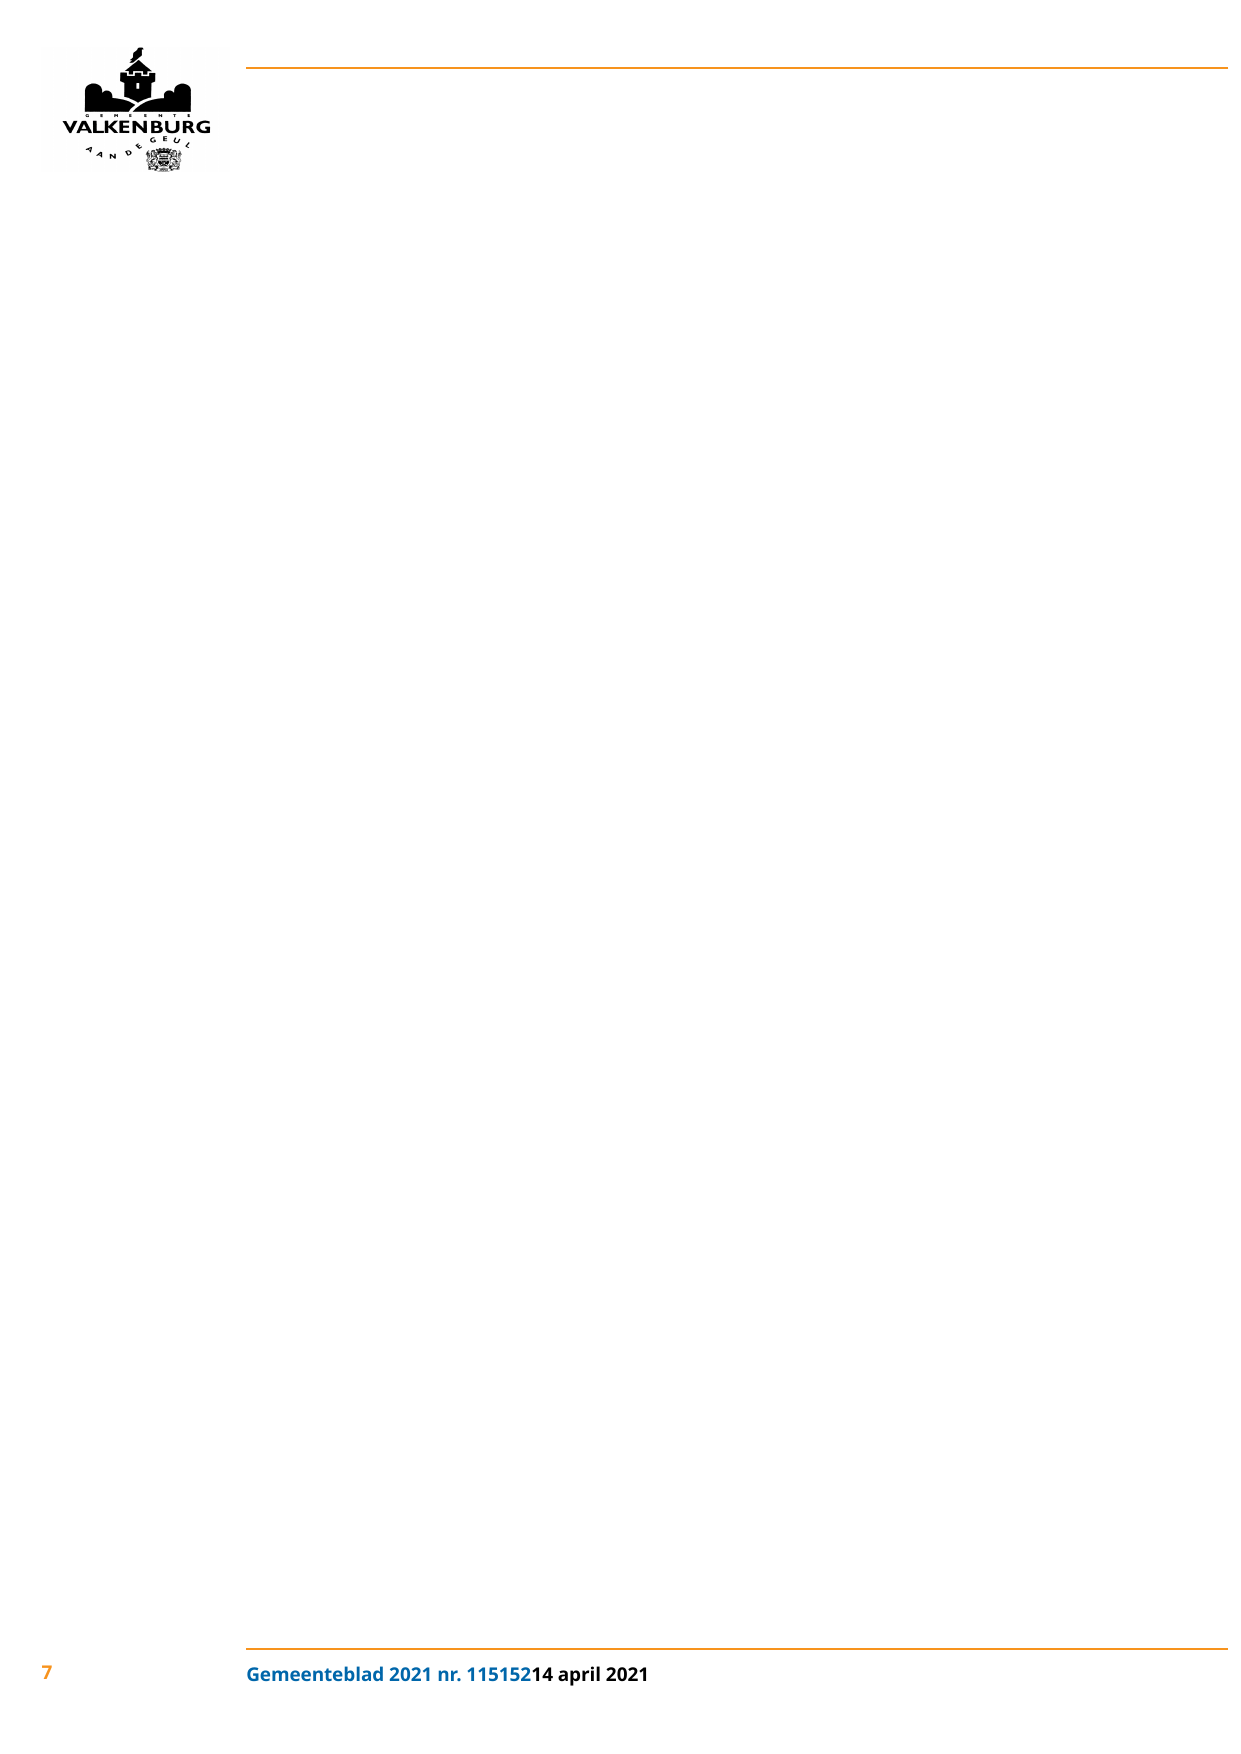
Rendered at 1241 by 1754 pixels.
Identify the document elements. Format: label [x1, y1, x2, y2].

picture [41, 47, 231, 172]
